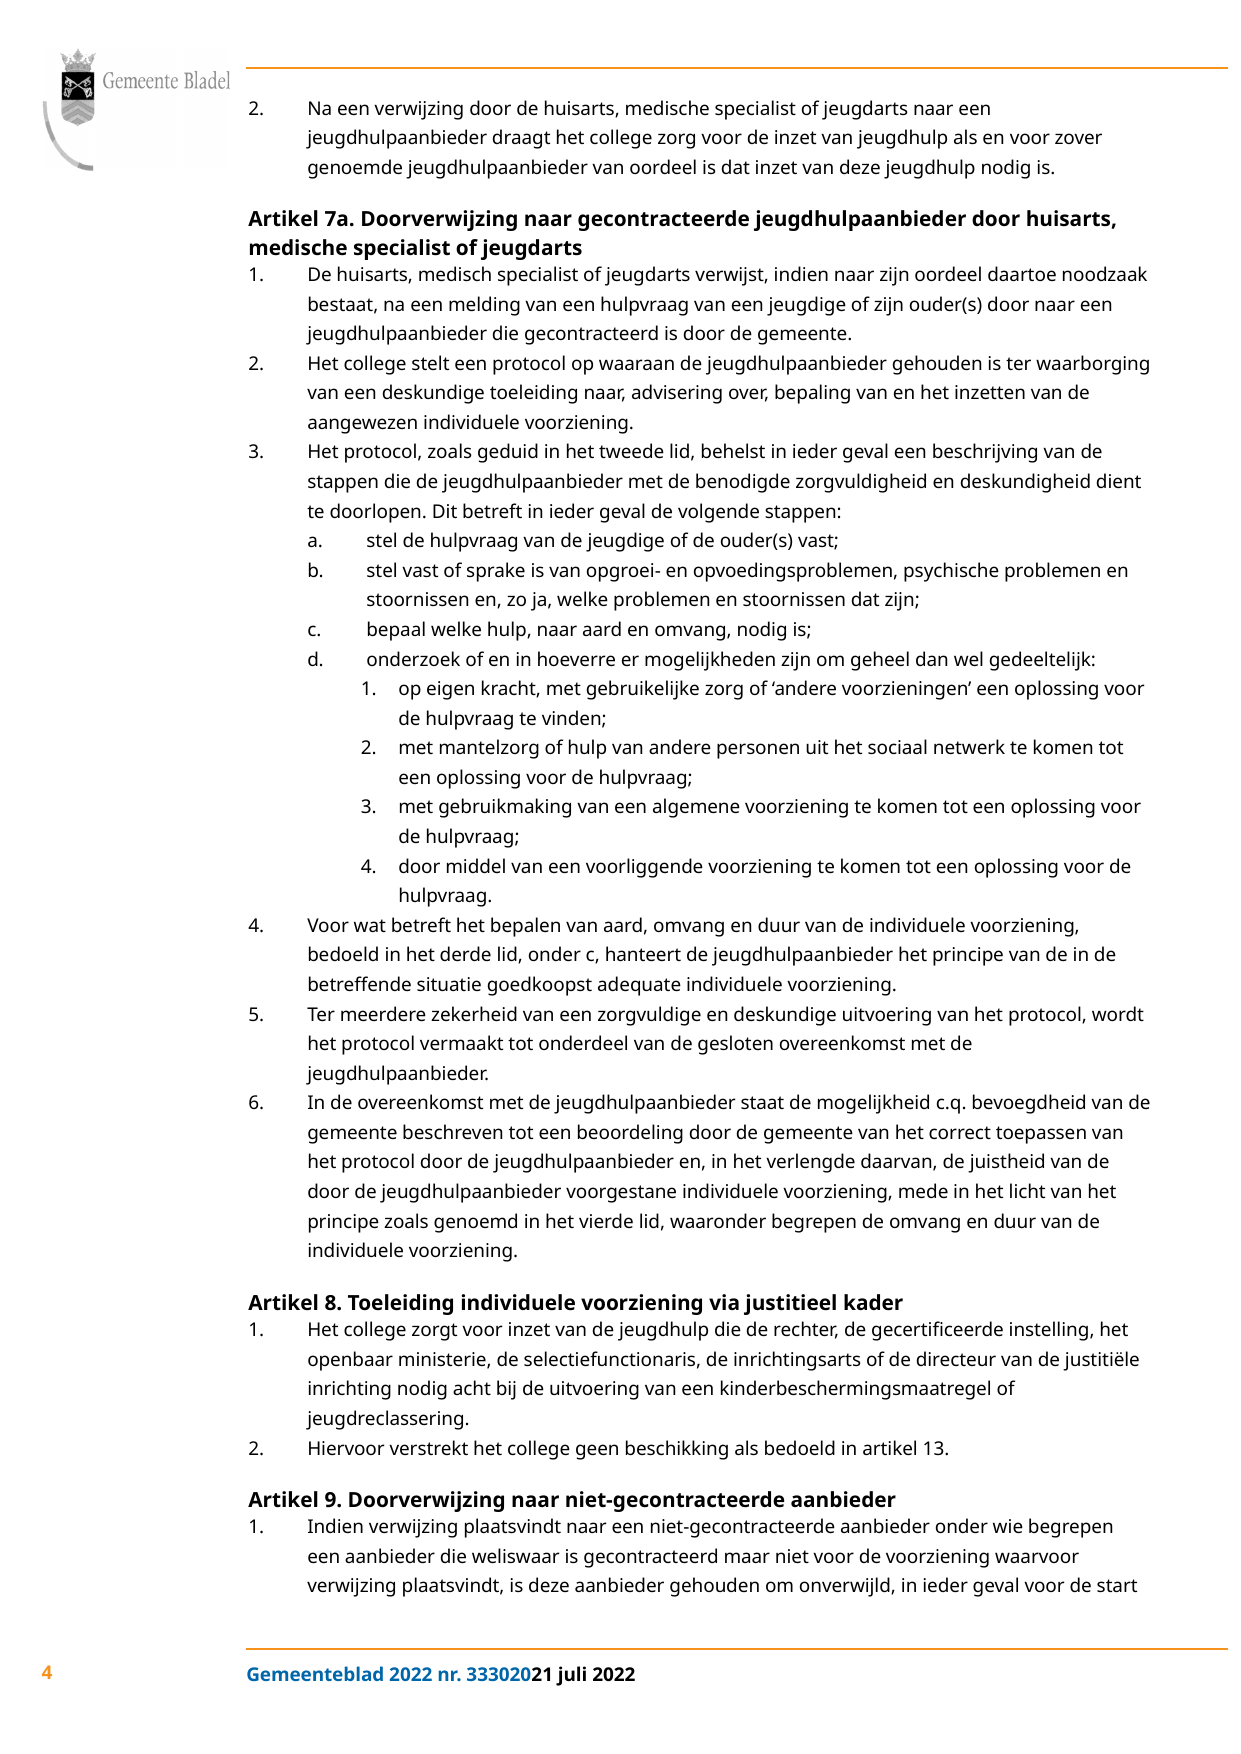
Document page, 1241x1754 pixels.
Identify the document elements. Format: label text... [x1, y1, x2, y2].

text Artikel 9. Doorverwijzing naar niet-gecontracteerde aanbieder [248, 1485, 1152, 1513]
list op eigen kracht, met gebruikelijke zorg of ‘andere voorzieningen’ een oplossing voor de hulpvraag te vinden; [361, 675, 1152, 731]
list stel vast of sprake is van opgroei- en opvoedingsproblemen, psychische problemen en stoornissen en, zo ja, welke problemen en stoornissen dat zijn; [307, 557, 1152, 612]
text Artikel 8. Toeleiding individuele voorziening via justitieel kader [248, 1288, 1152, 1316]
list Indien verwijzing plaatsvindt naar een niet-gecontracteerde aanbieder onder wie begrepen een aanbieder die weliswaar is gecontracteerd maar niet voor de voorziening waarvoor verwijzing plaatsvindt, is deze aanbieder gehouden om onverwijld, in ieder geval voor de start [248, 1513, 1152, 1598]
list Na een verwijzing door de huisarts, medische specialist of jeugdarts naar een jeugdhulpaanbieder draagt het college zorg voor de inzet van jeugdhulp als en voor zover genoemde jeugdhulpaanbieder van oordeel is dat inzet van deze jeugdhulp nodig is. [248, 95, 1152, 180]
list Het college zorgt voor inzet van de jeugdhulp die de rechter, de gecertificeerde instelling, het openbaar ministerie, de selectiefunctionaris, de inrichtingsarts of de directeur van de justitiële inrichting nodig acht bij de uitvoering van een kinderbeschermingsmaatregel of jeugdreclassering. [248, 1316, 1152, 1431]
list met mantelzorg of hulp van andere personen uit het sociaal netwerk te komen tot een oplossing voor de hulpvraag; [361, 734, 1152, 790]
list De huisarts, medisch specialist of jeugdarts verwijst, indien naar zijn oordeel daartoe noodzaak bestaat, na een melding van een hulpvraag van een jeugdige of zijn ouder(s) door naar een jeugdhulpaanbieder die gecontracteerd is door de gemeente. [248, 261, 1152, 346]
list Voor wat betreft het bepalen van aard, omvang en duur van de individuele voorziening, bedoeld in het derde lid, onder c, hanteert de jeugdhulpaanbieder het principe van de in de betreffende situatie goedkoopst adequate individuele voorziening. [248, 912, 1152, 997]
list Het protocol, zoals geduid in het tweede lid, behelst in ieder geval een beschrijving van de stappen die de jeugdhulpaanbieder met de benodigde zorgvuldigheid en deskundigheid dient te doorlopen. Dit betreft in ieder geval de volgende stappen: [248, 439, 1152, 524]
list stel de hulpvraag van de jeugdige of de ouder(s) vast; [307, 527, 1152, 553]
picture [41, 47, 231, 172]
list Ter meerdere zekerheid van een zorgvuldige en deskundige uitvoering van het protocol, wordt het protocol vermaakt tot onderdeel van de gesloten overeenkomst met de jeugdhulpaanbieder. [248, 1001, 1152, 1086]
list In de overeenkomst met de jeugdhulpaanbieder staat de mogelijkheid c.q. bevoegdheid van de gemeente beschreven tot een beoordeling door de gemeente van het correct toepassen van het protocol door de jeugdhulpaanbieder en, in het verlengde daarvan, de juistheid van de door de jeugdhulpaanbieder voorgestane individuele voorziening, mede in het licht van het principe zoals genoemd in het vierde lid, waaronder begrepen de omvang en duur van de individuele voorziening. [248, 1089, 1152, 1263]
list door middel van een voorliggende voorziening te komen tot een oplossing voor de hulpvraag. [361, 853, 1152, 908]
list met gebruikmaking van een algemene voorziening te komen tot een oplossing voor de hulpvraag; [361, 794, 1152, 849]
list Het college stelt een protocol op waaraan de jeugdhulpaanbieder gehouden is ter waarborging van een deskundige toeleiding naar, advisering over, bepaling van en het inzetten van de aangewezen individuele voorziening. [248, 350, 1152, 435]
list Hiervoor verstrekt het college geen beschikking als bedoeld in artikel 13. [248, 1435, 1152, 1460]
text Artikel 7a. Doorverwijzing naar gecontracteerde jeugdhulpaanbieder door huisarts, medische specialist of jeugdarts [248, 204, 1152, 261]
list bepaal welke hulp, naar aard en omvang, nodig is; [307, 616, 1152, 642]
list onderzoek of en in hoeverre er mogelijkheden zijn om geheel dan wel gedeeltelijk: [307, 646, 1152, 672]
